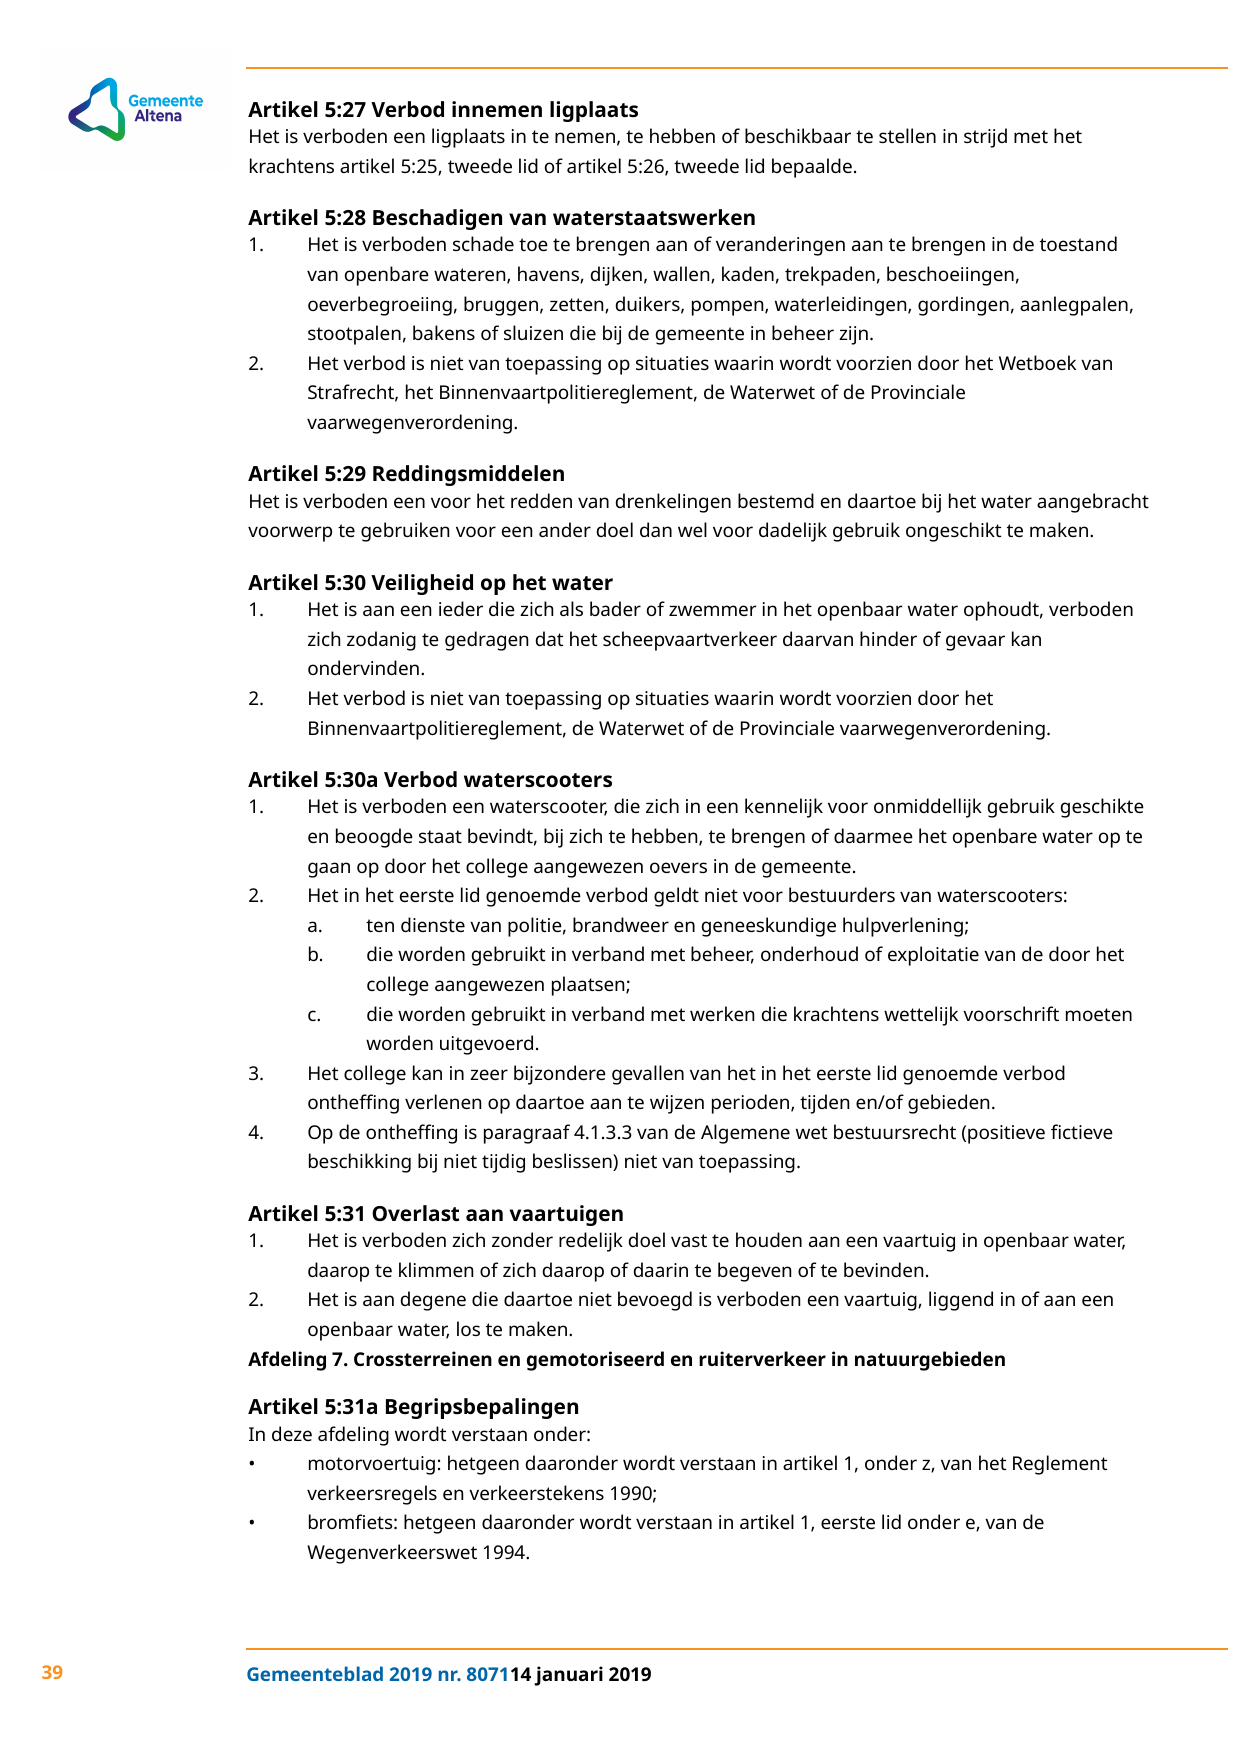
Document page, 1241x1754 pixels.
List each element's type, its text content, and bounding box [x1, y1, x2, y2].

text Artikel 5:27 Verbod innemen ligplaats [248, 95, 1152, 123]
text Artikel 5:29 Reddingsmiddelen [248, 459, 1152, 488]
list Het is verboden zich zonder redelijk doel vast te houden aan een vaartuig in openbaar water, daarop te klimmen of zich daarop of daarin te begeven of te bevinden. [248, 1227, 1152, 1283]
list die worden gebruikt in verband met beheer, onderhoud of exploitatie van de door het college aangewezen plaatsen; [307, 942, 1152, 997]
list ten dienste van politie, brandweer en geneeskundige hulpverlening; [307, 912, 1152, 938]
text Artikel 5:31a Begripsbepalingen [248, 1392, 1152, 1421]
text Artikel 5:31 Overlast aan vaartuigen [248, 1199, 1152, 1227]
list Het is aan degene die daartoe niet bevoegd is verboden een vaartuig, liggend in of aan een openbaar water, los te maken. [248, 1287, 1152, 1342]
list Het is verboden schade toe te brengen aan of veranderingen aan te brengen in de toestand van openbare wateren, havens, dijken, wallen, kaden, trekpaden, beschoeiingen, oeverbegroeiing, bruggen, zetten, duikers, pompen, waterleidingen, gordingen, aanlegpalen, stootpalen, bakens of sluizen die bij de gemeente in beheer zijn. [248, 232, 1152, 346]
picture [41, 47, 231, 172]
text Artikel 5:30 Veiligheid op het water [248, 568, 1152, 596]
list Het verbod is niet van toepassing op situaties waarin wordt voorzien door het Binnenvaartpolitiereglement, de Waterwet of de Provinciale vaarwegenverordening. [248, 685, 1152, 741]
list Het verbod is niet van toepassing op situaties waarin wordt voorzien door het Wetboek van Strafrecht, het Binnenvaartpolitiereglement, de Waterwet of de Provinciale vaarwegenverordening. [248, 350, 1152, 435]
list Het in het eerste lid genoemde verbod geldt niet voor bestuurders van waterscooters: [248, 882, 1152, 908]
list motorvoertuig: hetgeen daaronder wordt verstaan in artikel 1, onder z, van het Reglement verkeersregels en verkeerstekens 1990; [248, 1450, 1152, 1506]
text In deze afdeling wordt verstaan onder: [248, 1421, 1152, 1447]
list bromfiets: hetgeen daaronder wordt verstaan in artikel 1, eerste lid onder e, van de Wegenverkeerswet 1994. [248, 1509, 1152, 1565]
list Het is aan een ieder die zich als bader of zwemmer in het openbaar water ophoudt, verboden zich zodanig te gedragen dat het scheepvaartverkeer daarvan hinder of gevaar kan ondervinden. [248, 596, 1152, 681]
text Artikel 5:28 Beschadigen van waterstaatswerken [248, 203, 1152, 232]
text Artikel 5:30a Verbod waterscooters [248, 765, 1152, 794]
list Op de ontheffing is paragraaf 4.1.3.3 van de Algemene wet bestuursrecht (positieve fictieve beschikking bij niet tijdig beslissen) niet van toepassing. [248, 1119, 1152, 1174]
text Afdeling 7. Crossterreinen en gemotoriseerd en ruiterverkeer in natuurgebieden [248, 1346, 1152, 1372]
text Het is verboden een voor het redden van drenkelingen bestemd en daartoe bij het water aangebracht voorwerp te gebruiken voor een ander doel dan wel voor dadelijk gebruik ongeschikt te maken. [248, 488, 1152, 543]
text Het is verboden een ligplaats in te nemen, te hebben of beschikbaar te stellen in strijd met het krachtens artikel 5:25, tweede lid of artikel 5:26, tweede lid bepaalde. [248, 123, 1152, 178]
list Het is verboden een waterscooter, die zich in een kennelijk voor onmiddellijk gebruik geschikte en beoogde staat bevindt, bij zich te hebben, te brengen of daarmee het openbare water op te gaan op door het college aangewezen oevers in de gemeente. [248, 794, 1152, 878]
list Het college kan in zeer bijzondere gevallen van het in het eerste lid genoemde verbod ontheffing verlenen op daartoe aan te wijzen perioden, tijden en/of gebieden. [248, 1060, 1152, 1115]
list die worden gebruikt in verband met werken die krachtens wettelijk voorschrift moeten worden uitgevoerd. [307, 1001, 1152, 1056]
